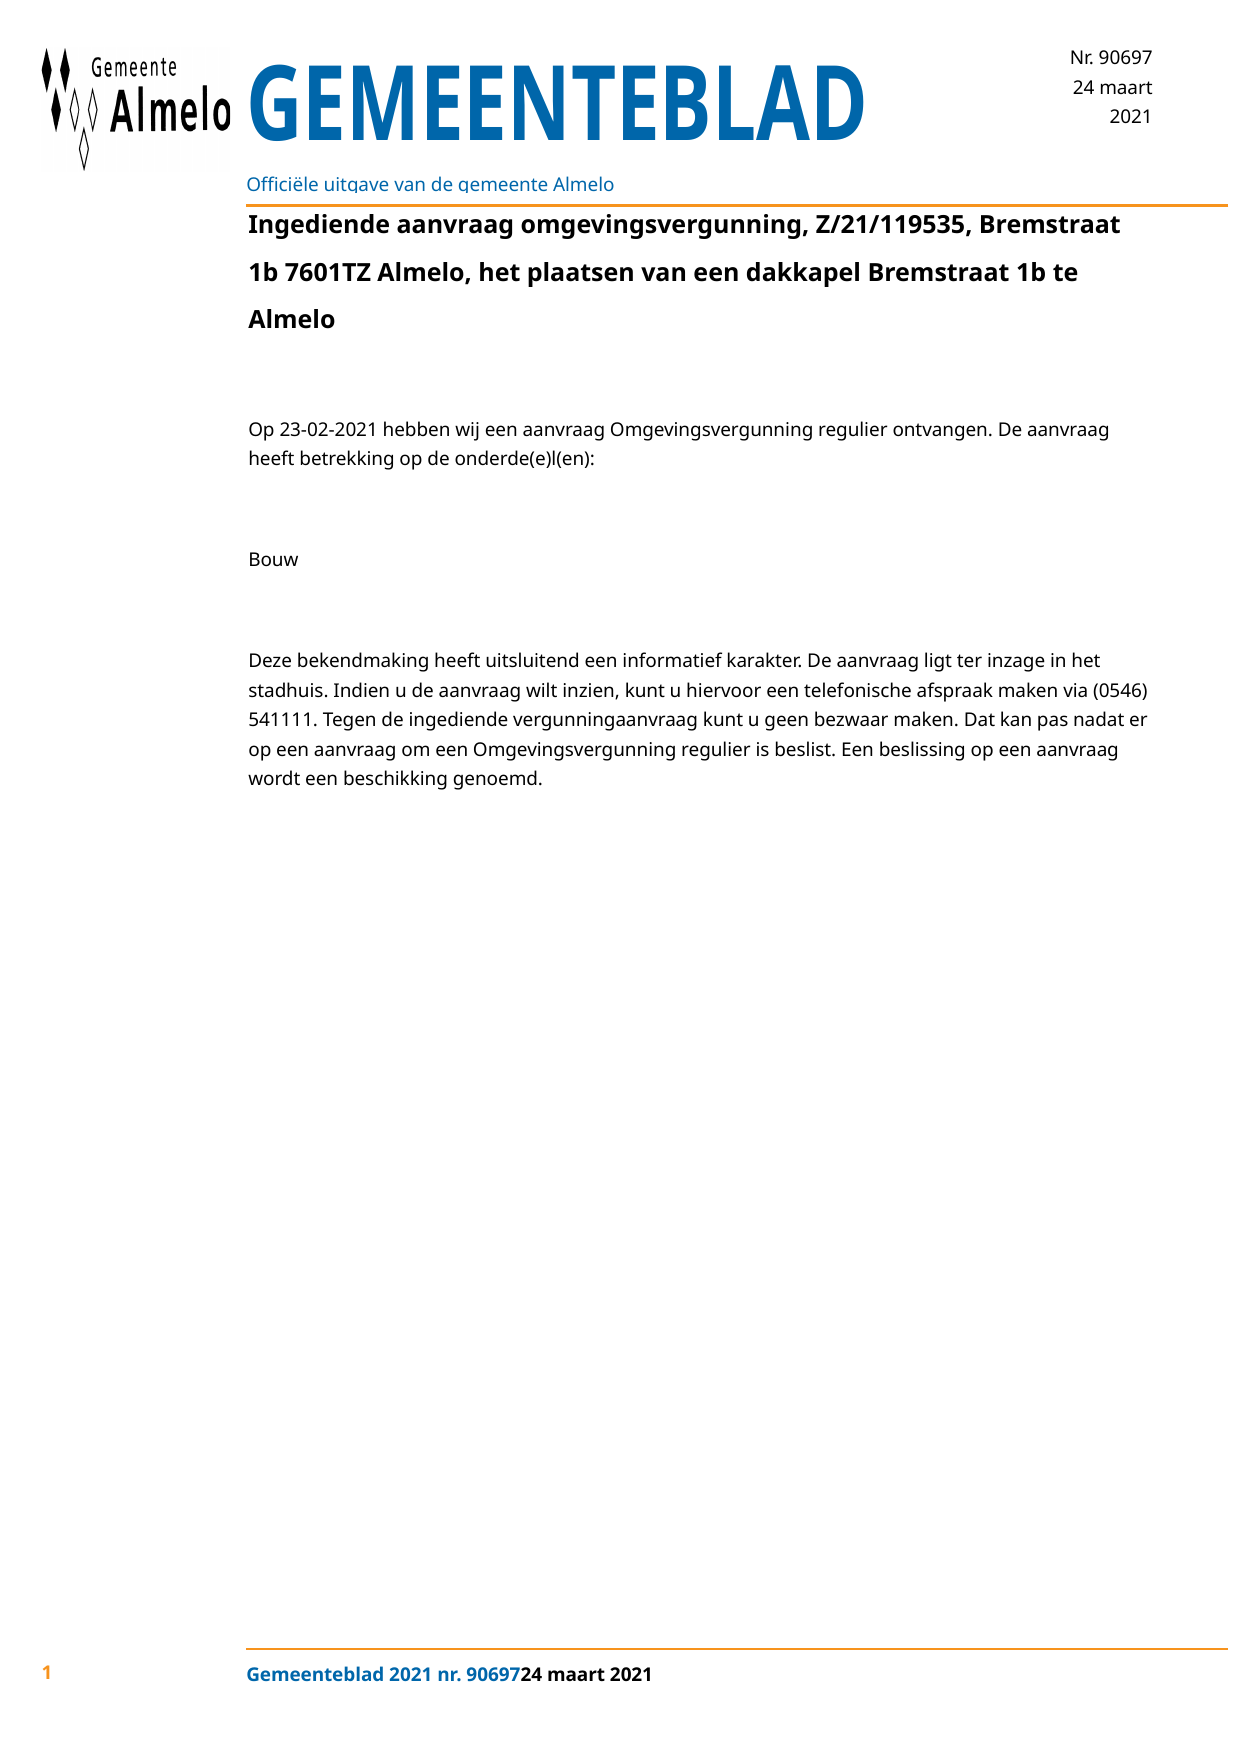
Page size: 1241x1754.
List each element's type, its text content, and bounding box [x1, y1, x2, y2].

text Op 23-02-2021 hebben wij een aanvraag Omgevingsvergunning regulier ontvangen. De aanvraag heeft betrekking op de onderde(e)l(en): [248, 416, 1152, 471]
picture [41, 47, 231, 172]
text Ingediende aanvraag omgevingsvergunning, Z/21/119535, Bremstraat 1b 7601TZ Almelo, het plaatsen van een dakkapel Bremstraat 1b te Almelo [248, 207, 1152, 336]
text Deze bekendmaking heeft uitsluitend een informatief karakter. De aanvraag ligt ter inzage in het stadhuis. Indien u de aanvraag wilt inzien, kunt u hiervoor een telefonische afspraak maken via (0546) 541111. Tegen de ingediende vergunningaanvraag kunt u geen bezwaar maken. Dat kan pas nadat er op een aanvraag om een Omgevingsvergunning regulier is beslist. Een beslissing op een aanvraag wordt een beschikking genoemd. [248, 647, 1152, 791]
text Bouw [248, 546, 1152, 572]
